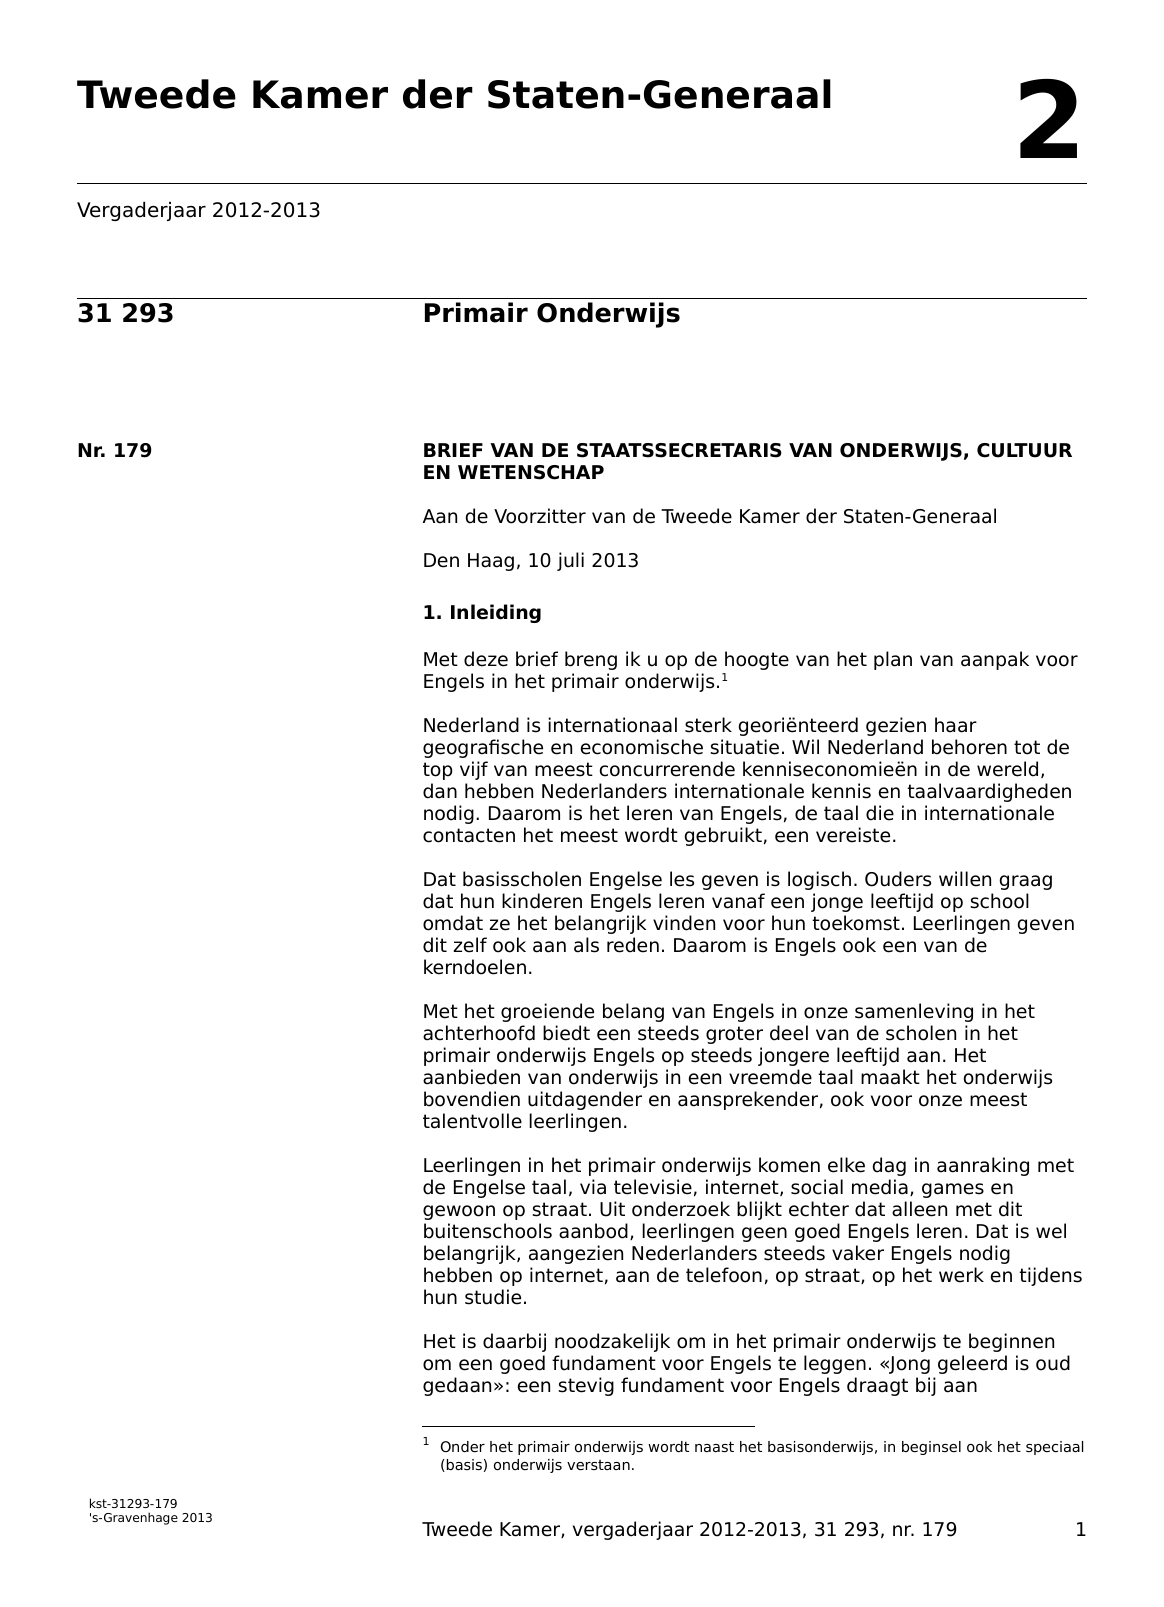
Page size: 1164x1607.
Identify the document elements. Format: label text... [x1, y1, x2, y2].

subtitle 31 293 Primair Onderwijs [77, 299, 1087, 329]
text Dat basisscholen Engelse les geven is logisch. Ouders willen graag dat hun kinderen Engels leren vanaf een jonge leeftijd op school omdat ze het belangrijk vinden voor hun toekomst. Leerlingen geven dit zelf ook aan als reden. Daarom is Engels ook een van de kerndoelen. [422, 869, 1087, 979]
text Met deze brief breng ik u op de hoogte van het plan van aanpak voor Engels in het primair onderwijs. [422, 649, 1087, 693]
text Den Haag, 10 juli 2013 [422, 550, 1087, 572]
text Onder het primair onderwijs wordt naast het basisonderwijs, in beginsel ook het speciaal (basis) onderwijs verstaan. [422, 1435, 1087, 1474]
text Met het groeiende belang van Engels in onze samenleving in het achterhoofd biedt een steeds groter deel van de scholen in het primair onderwijs Engels op steeds jongere leeftijd aan. Het aanbieden van onderwijs in een vreemde taal maakt het onderwijs bovendien uitdagender en aansprekender, ook voor onze meest talentvolle leerlingen. [422, 1001, 1087, 1133]
table_cell Vergaderjaar 2012-2013 [77, 184, 1087, 298]
subtitle 1. Inleiding [422, 602, 1087, 624]
text kst-31293-179 [88, 1497, 323, 1511]
table_header Tweede Kamer der Staten-Generaal [77, 59, 886, 183]
subtitle Nr. 179 BRIEF VAN DE STAATSSECRETARIS VAN ONDERWIJS, CULTUUR EN WETENSCHAP [77, 440, 1087, 484]
text Nederland is internationaal sterk georiënteerd gezien haar geografische en economische situatie. Wil Nederland behoren tot de top vijf van meest concurrerende kenniseconomieën in de wereld, dan hebben Nederlanders internationale kennis en taalvaardigheden nodig. Daarom is het leren van Engels, de taal die in internationale contacten het meest wordt gebruikt, een vereiste. [422, 715, 1087, 847]
text Leerlingen in het primair onderwijs komen elke dag in aanraking met de Engelse taal, via televisie, internet, social media, games en gewoon op straat. Uit onderzoek blijkt echter dat alleen met dit buitenschools aanbod, leerlingen geen goed Engels leren. Dat is wel belangrijk, aangezien Nederlanders steeds vaker Engels nodig hebben op internet, aan de telefoon, op straat, op het werk en tijdens hun studie. [422, 1155, 1087, 1309]
text Aan de Voorzitter van de Tweede Kamer der Staten-Generaal [422, 506, 1087, 528]
text 's-Gravenhage 2013 [88, 1511, 323, 1525]
table_header 2 [886, 59, 1087, 183]
text Het is daarbij noodzakelijk om in het primair onderwijs te beginnen om een goed fundament voor Engels te leggen. «Jong geleerd is oud gedaan»: een stevig fundament voor Engels draagt bij aan [422, 1331, 1087, 1397]
